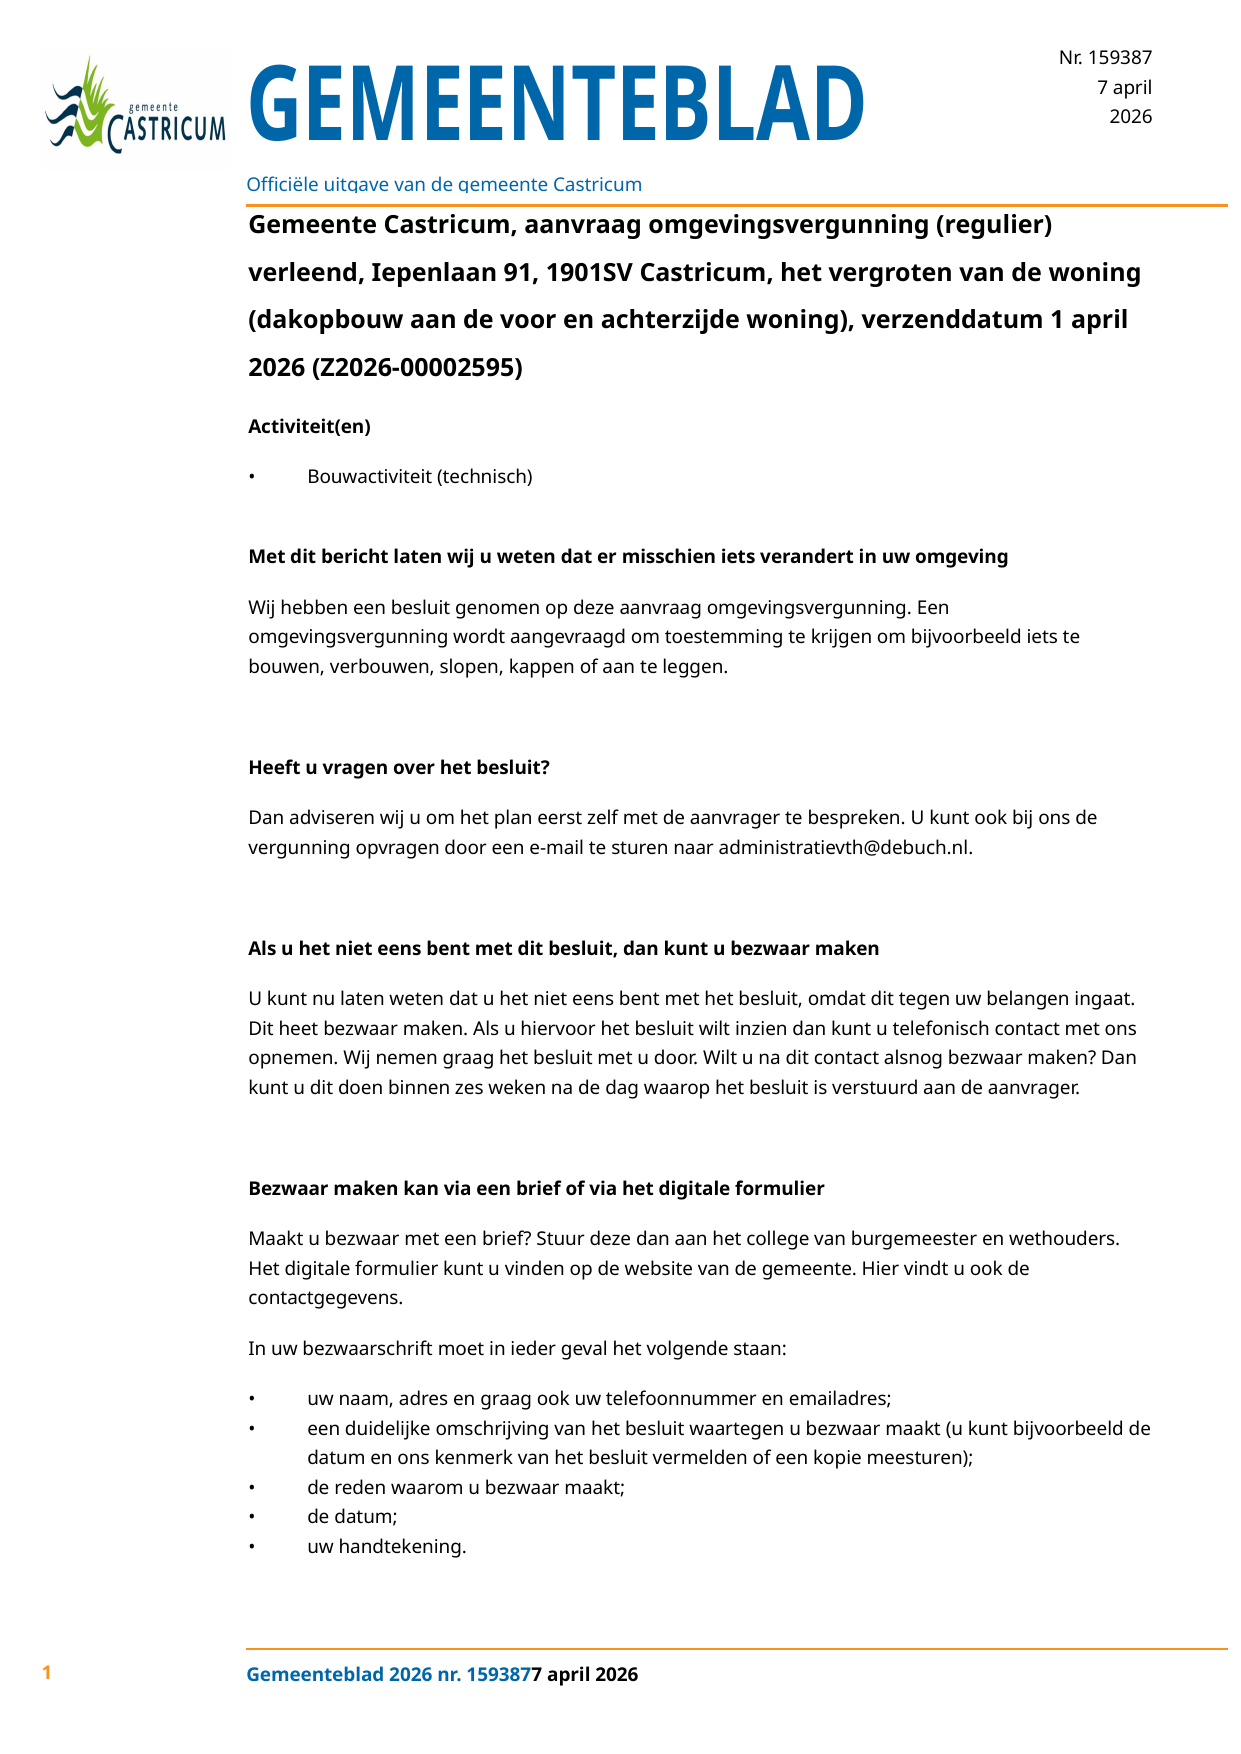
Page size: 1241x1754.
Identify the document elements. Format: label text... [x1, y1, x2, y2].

text Activiteit(en) [248, 413, 1152, 439]
list de reden waarom u bezwaar maakt; [248, 1474, 1152, 1500]
text Wij hebben een besluit genomen op deze aanvraag omgevingsvergunning. Een omgevingsvergunning wordt aangevraagd om toestemming te krijgen om bijvoorbeeld iets te bouwen, verbouwen, slopen, kappen of aan te leggen. [248, 594, 1152, 679]
list de datum; [248, 1503, 1152, 1529]
text Maakt u bezwaar met een brief? Stuur deze dan aan het college van burgemeester en wethouders. Het digitale formulier kunt u vinden op de website van de gemeente. Hier vindt u ook de contactgegevens. [248, 1225, 1152, 1310]
text U kunt nu laten weten dat u het niet eens bent met het besluit, omdat dit tegen uw belangen ingaat. Dit heet bezwaar maken. Als u hiervoor het besluit wilt inzien dan kunt u telefonisch contact met ons opnemen. Wij nemen graag het besluit met u door. Wilt u na dit contact alsnog bezwaar maken? Dan kunt u dit doen binnen zes weken na de dag waarop het besluit is verstuurd aan de aanvrager. [248, 985, 1152, 1100]
picture [41, 47, 231, 172]
text Als u het niet eens bent met dit besluit, dan kunt u bezwaar maken [248, 935, 1152, 961]
list Bouwactiviteit (technisch) [248, 463, 1152, 489]
list een duidelijke omschrijving van het besluit waartegen u bezwaar maakt (u kunt bijvoorbeeld de datum en ons kenmerk van het besluit vermelden of een kopie meesturen); [248, 1415, 1152, 1470]
text In uw bezwaarschrift moet in ieder geval het volgende staan: [248, 1335, 1152, 1361]
list uw naam, adres en graag ook uw telefoonnummer en emailadres; [248, 1385, 1152, 1411]
text Dan adviseren wij u om het plan eerst zelf met de aanvrager te bespreken. U kunt ook bij ons de vergunning opvragen door een e-mail te sturen naar administratievth@debuch.nl. [248, 804, 1152, 860]
list uw handtekening. [248, 1533, 1152, 1559]
text Gemeente Castricum, aanvraag omgevingsvergunning (regulier) verleend, Iepenlaan 91, 1901SV Castricum, het vergroten van de woning (dakopbouw aan de voor en achterzijde woning), verzenddatum 1 april 2026 (Z2026-00002595) [248, 207, 1152, 384]
text Met dit bericht laten wij u weten dat er misschien iets verandert in uw omgeving [248, 543, 1152, 569]
text Bezwaar maken kan via een brief of via het digitale formulier [248, 1175, 1152, 1201]
text Heeft u vragen over het besluit? [248, 754, 1152, 780]
